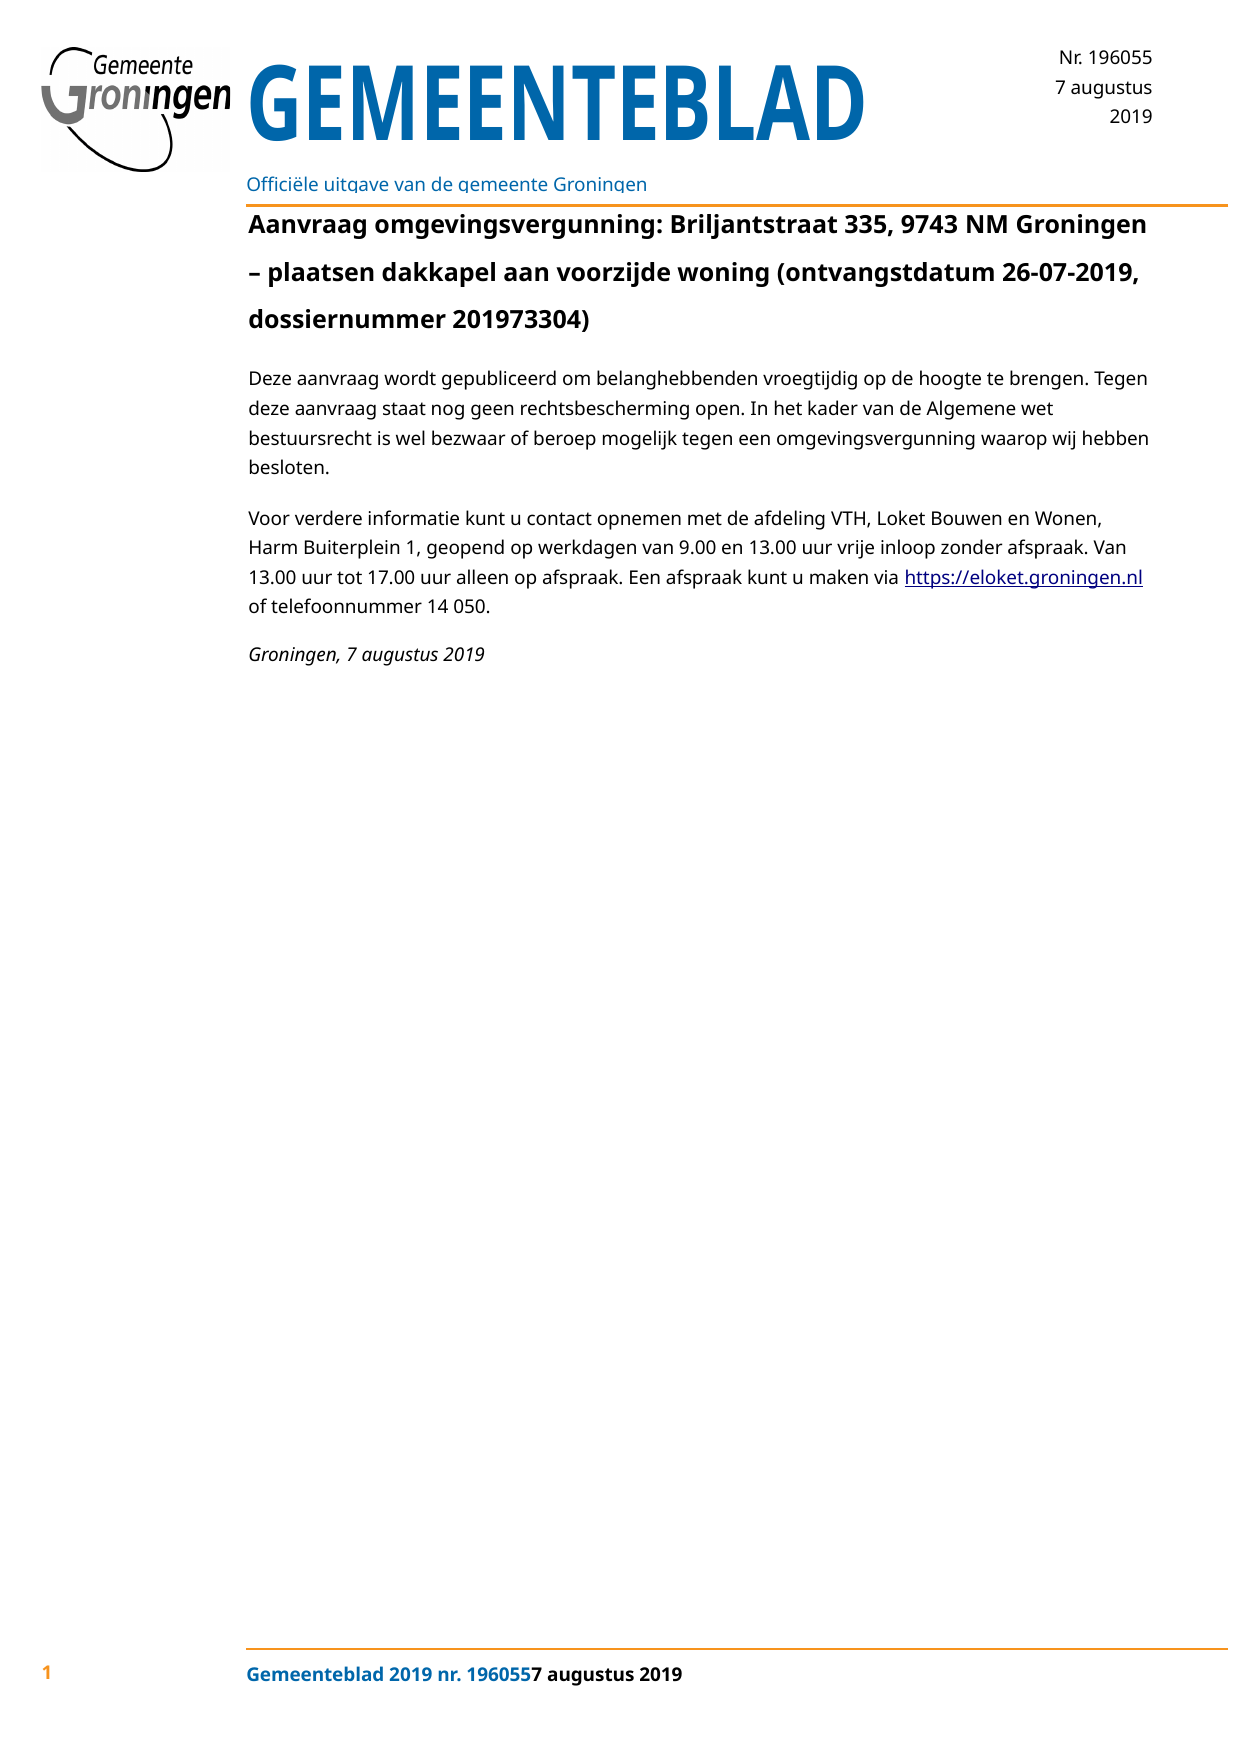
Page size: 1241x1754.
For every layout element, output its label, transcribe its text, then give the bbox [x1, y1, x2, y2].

text Groningen, 7 augustus 2019 [248, 641, 1152, 667]
picture [41, 47, 231, 172]
text Deze aanvraag wordt gepubliceerd om belanghebbenden vroegtijdig op de hoogte te brengen. Tegen deze aanvraag staat nog geen rechtsbescherming open. In het kader van de Algemene wet bestuursrecht is wel bezwaar of beroep mogelijk tegen een omgevingsvergunning waarop wij hebben besloten. [248, 366, 1152, 480]
text Voor verdere informatie kunt u contact opnemen met de afdeling VTH, Loket Bouwen en Wonen, Harm Buiterplein 1, geopend op werkdagen van 9.00 en 13.00 uur vrije inloop zonder afspraak. Van 13.00 uur tot 17.00 uur alleen op afspraak. Een afspraak kunt u maken via https://eloket.groningen.nl of telefoonnummer 14 050. [248, 505, 1152, 619]
text Aanvraag omgevingsvergunning: Briljantstraat 335, 9743 NM Groningen – plaatsen dakkapel aan voorzijde woning (ontvangstdatum 26-07-2019, dossiernummer 201973304) [248, 207, 1152, 336]
